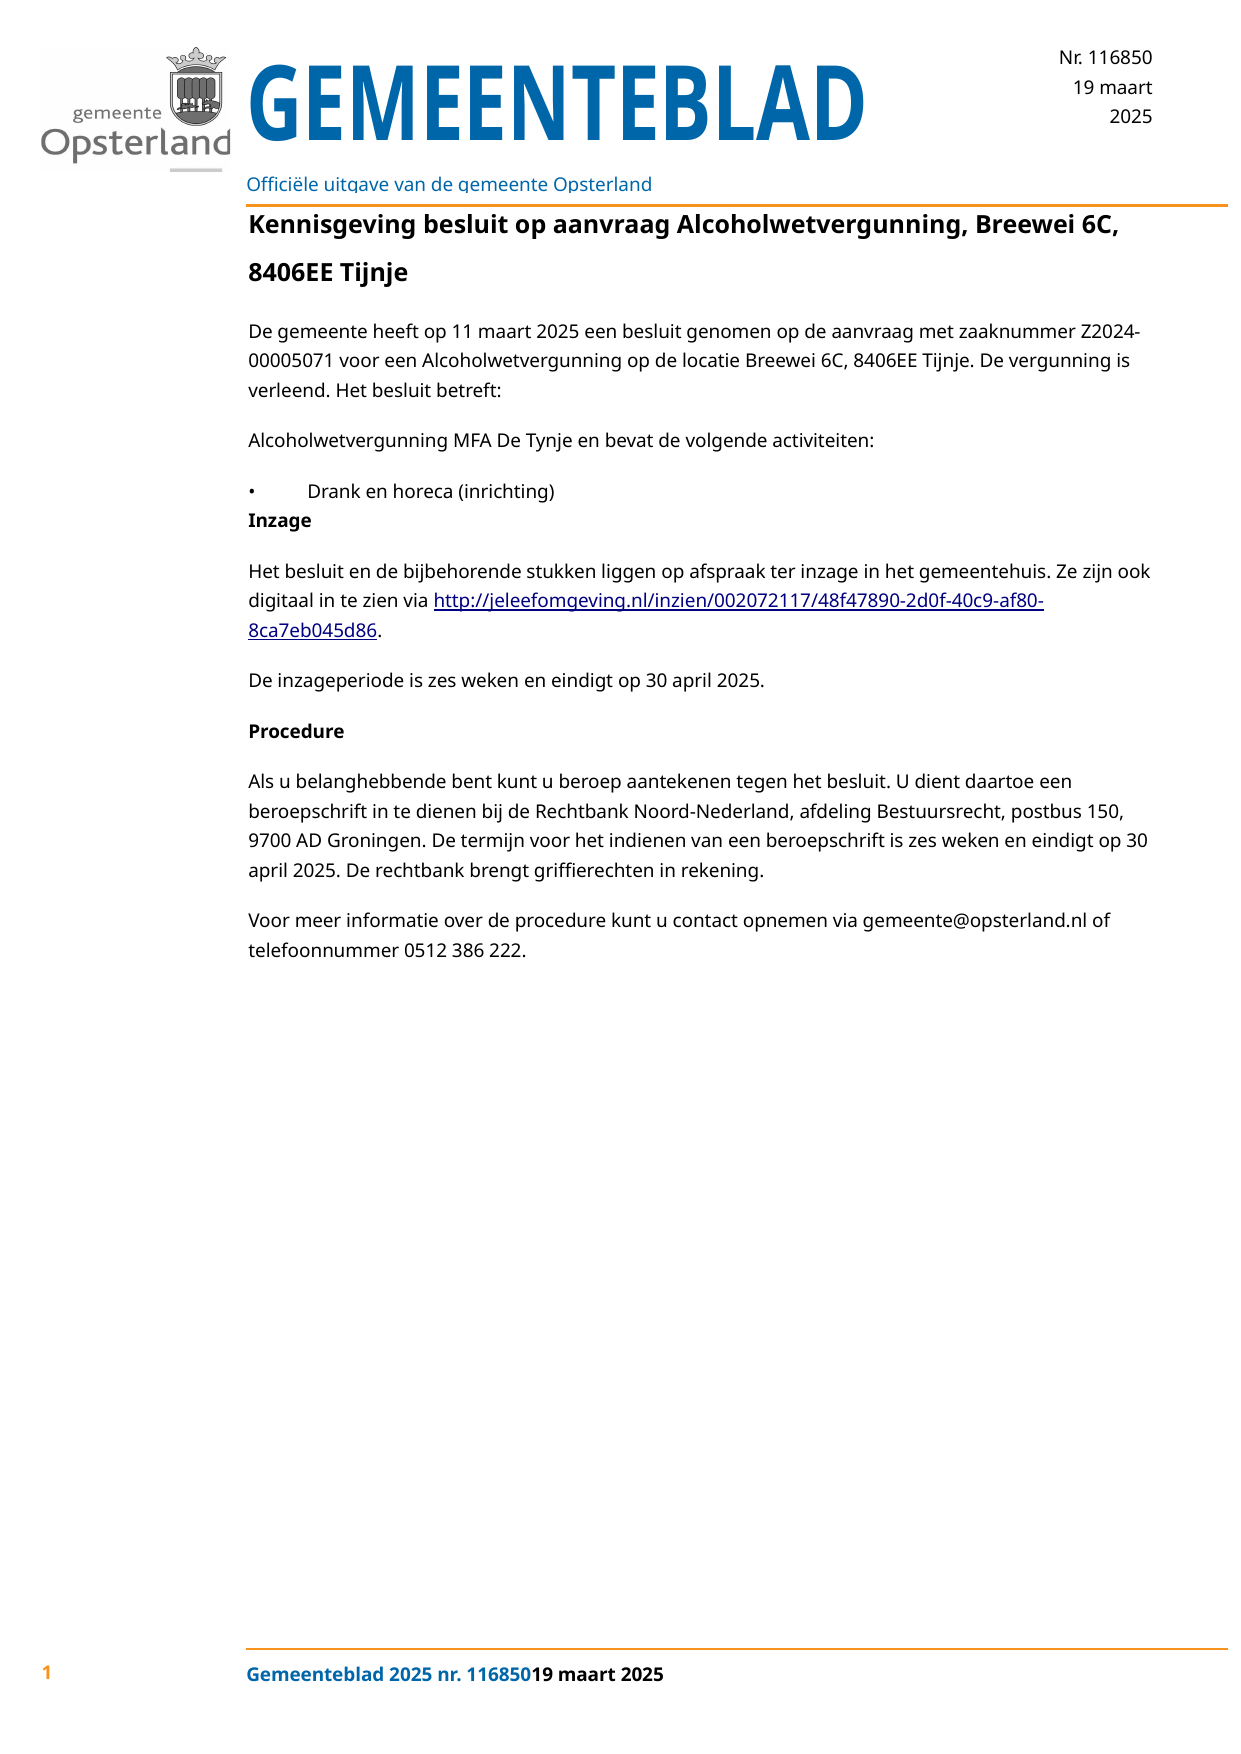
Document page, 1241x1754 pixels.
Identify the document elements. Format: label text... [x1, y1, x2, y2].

picture [41, 47, 231, 172]
text Als u belanghebbende bent kunt u beroep aantekenen tegen het besluit. U dient daartoe een beroepschrift in te dienen bij de Rechtbank Noord-Nederland, afdeling Bestuursrecht, postbus 150, 9700 AD Groningen. De termijn voor het indienen van een beroepschrift is zes weken en eindigt op 30 april 2025. De rechtbank brengt griffierechten in rekening. [248, 768, 1152, 883]
text Alcoholwetvergunning MFA De Tynje en bevat de volgende activiteiten: [248, 427, 1152, 453]
text Het besluit en de bijbehorende stukken liggen op afspraak ter inzage in het gemeentehuis. Ze zijn ook digitaal in te zien via http://jeleefomgeving.nl/inzien/002072117/48f47890-2d0f-40c9-af80-8ca7eb045d86. [248, 558, 1152, 643]
text Voor meer informatie over de procedure kunt u contact opnemen via gemeente@opsterland.nl of telefoonnummer 0512 386 222. [248, 907, 1152, 963]
list Drank en horeca (inrichting) [248, 478, 1152, 504]
text Procedure [248, 718, 1152, 744]
text Kennisgeving besluit op aanvraag Alcoholwetvergunning, Breewei 6C, 8406EE Tijnje [248, 207, 1152, 288]
text Inzage [248, 507, 1152, 533]
text De inzageperiode is zes weken en eindigt op 30 april 2025. [248, 667, 1152, 693]
text De gemeente heeft op 11 maart 2025 een besluit genomen op de aanvraag met zaaknummer Z2024-00005071 voor een Alcoholwetvergunning op de locatie Breewei 6C, 8406EE Tijnje. De vergunning is verleend. Het besluit betreft: [248, 318, 1152, 403]
